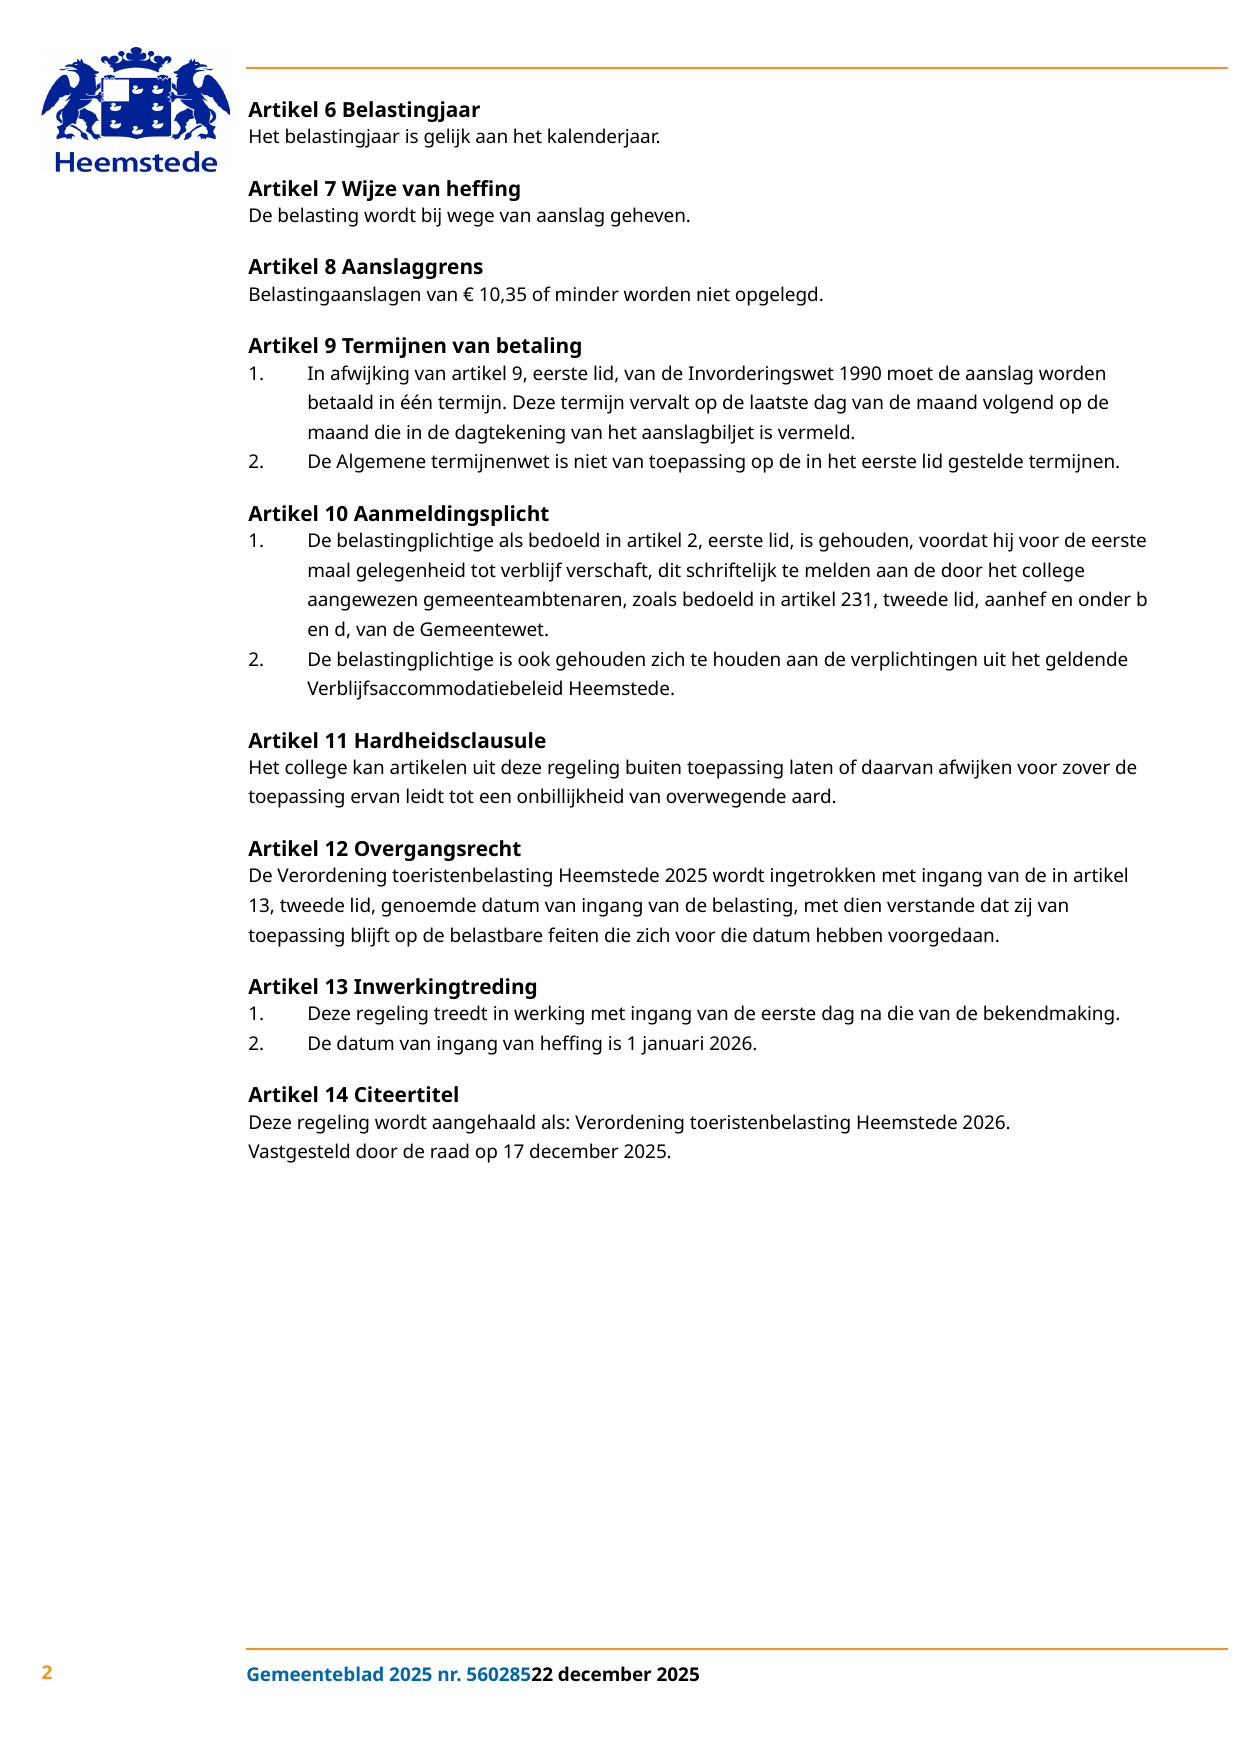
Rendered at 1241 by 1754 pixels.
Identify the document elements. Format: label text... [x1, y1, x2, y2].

list De belastingplichtige als bedoeld in artikel 2, eerste lid, is gehouden, voordat hij voor de eerste maal gelegenheid tot verblijf verschaft, dit schriftelijk te melden aan de door het college aangewezen gemeenteambtenaren, zoals bedoeld in artikel 231, tweede lid, aanhef en onder b en d, van de Gemeentewet. [248, 527, 1152, 642]
list De Algemene termijnenwet is niet van toepassing op de in het eerste lid gestelde termijnen. [248, 448, 1152, 474]
text Artikel 9 Termijnen van betaling [248, 331, 1152, 360]
text Artikel 11 Hardheidsclausule [248, 726, 1152, 754]
text Het belastingjaar is gelijk aan het kalenderjaar. [248, 123, 1152, 149]
list In afwijking van artikel 9, eerste lid, van de Invorderingswet 1990 moet de aanslag worden betaald in één termijn. Deze termijn vervalt op de laatste dag van de maand volgend op de maand die in de dagtekening van het aanslagbiljet is vermeld. [248, 360, 1152, 445]
text De Verordening toeristenbelasting Heemstede 2025 wordt ingetrokken met ingang van de in artikel 13, tweede lid, genoemde datum van ingang van de belasting, met dien verstande dat zij van toepassing blijft op de belastbare feiten die zich voor die datum hebben voorgedaan. [248, 863, 1152, 947]
text Artikel 12 Overgangsrecht [248, 834, 1152, 863]
text Artikel 10 Aanmeldingsplicht [248, 499, 1152, 527]
text Artikel 6 Belastingjaar [248, 95, 1152, 123]
text Artikel 13 Inwerkingtreding [248, 972, 1152, 1001]
picture [41, 47, 231, 172]
list De datum van ingang van heffing is 1 januari 2026. [248, 1030, 1152, 1056]
text Artikel 8 Aanslaggrens [248, 252, 1152, 281]
text De belasting wordt bij wege van aanslag geheven. [248, 202, 1152, 228]
list Deze regeling treedt in werking met ingang van de eerste dag na die van de bekendmaking. [248, 1001, 1152, 1026]
text Belastingaanslagen van € 10,35 of minder worden niet opgelegd. [248, 281, 1152, 307]
text Artikel 7 Wijze van heffing [248, 174, 1152, 202]
text Vastgesteld door de raad op 17 december 2025. [248, 1139, 1152, 1164]
text Het college kan artikelen uit deze regeling buiten toepassing laten of daarvan afwijken voor zover de toepassing ervan leidt tot een onbillijkheid van overwegende aard. [248, 754, 1152, 809]
list De belastingplichtige is ook gehouden zich te houden aan de verplichtingen uit het geldende Verblijfsaccommodatiebeleid Heemstede. [248, 646, 1152, 701]
text Deze regeling wordt aangehaald als: Verordening toeristenbelasting Heemstede 2026. [248, 1109, 1152, 1135]
text Artikel 14 Citeertitel [248, 1081, 1152, 1109]
